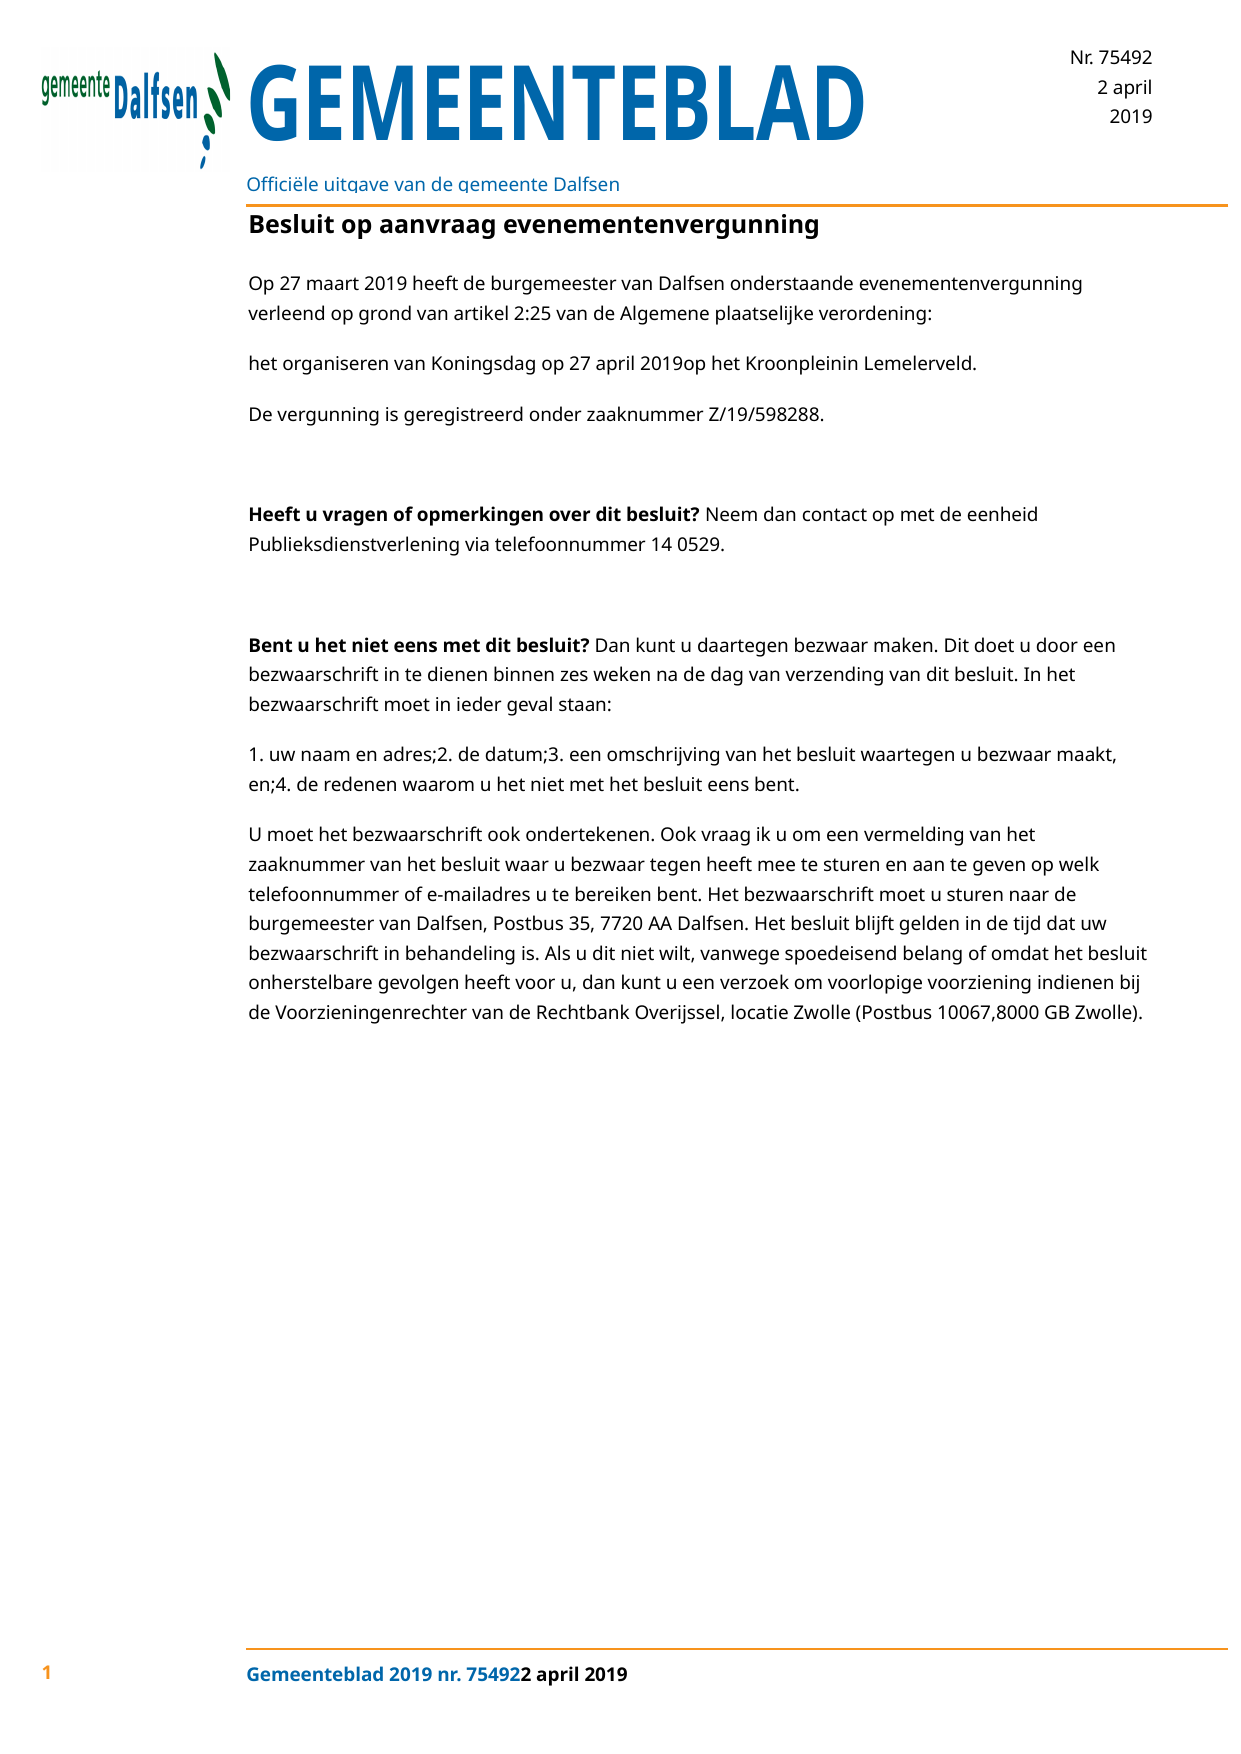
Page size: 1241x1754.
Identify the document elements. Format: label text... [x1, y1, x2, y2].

text Op 27 maart 2019 heeft de burgemeester van Dalfsen onderstaande evenementenvergunning verleend op grond van artikel 2:25 van de Algemene plaatselijke verordening: [248, 270, 1152, 326]
text U moet het bezwaarschrift ook ondertekenen. Ook vraag ik u om een vermelding van het zaaknummer van het besluit waar u bezwaar tegen heeft mee te sturen en aan te geven op welk telefoonnummer of e-mailadres u te bereiken bent. Het bezwaarschrift moet u sturen naar de burgemeester van Dalfsen, Postbus 35, 7720 AA Dalfsen. Het besluit blijft gelden in de tijd dat uw bezwaarschrift in behandeling is. Als u dit niet wilt, vanwege spoedeisend belang of omdat het besluit onherstelbare gevolgen heeft voor u, dan kunt u een verzoek om voorlopige voorziening indienen bij de Voorzieningenrechter van de Rechtbank Overijssel, locatie Zwolle (Postbus 10067,8000 GB Zwolle). [248, 822, 1152, 1025]
picture [41, 47, 231, 172]
text De vergunning is geregistreerd onder zaaknummer Z/19/598288. [248, 401, 1152, 426]
text 1. uw naam en adres;2. de datum;3. een omschrijving van het besluit waartegen u bezwaar maakt, en;4. de redenen waarom u het niet met het besluit eens bent. [248, 742, 1152, 797]
text Heeft u vragen of opmerkingen over dit besluit? Neem dan contact op met de eenheid Publieksdienstverlening via telefoonnummer 14 0529. [248, 502, 1152, 557]
text Bent u het niet eens met dit besluit? Dan kunt u daartegen bezwaar maken. Dit doet u door een bezwaarschrift in te dienen binnen zes weken na de dag van verzending van dit besluit. In het bezwaarschrift moet in ieder geval staan: [248, 632, 1152, 717]
text Besluit op aanvraag evenementenvergunning [248, 207, 1152, 241]
text het organiseren van Koningsdag op 27 april 2019op het Kroonpleinin Lemelerveld. [248, 350, 1152, 376]
